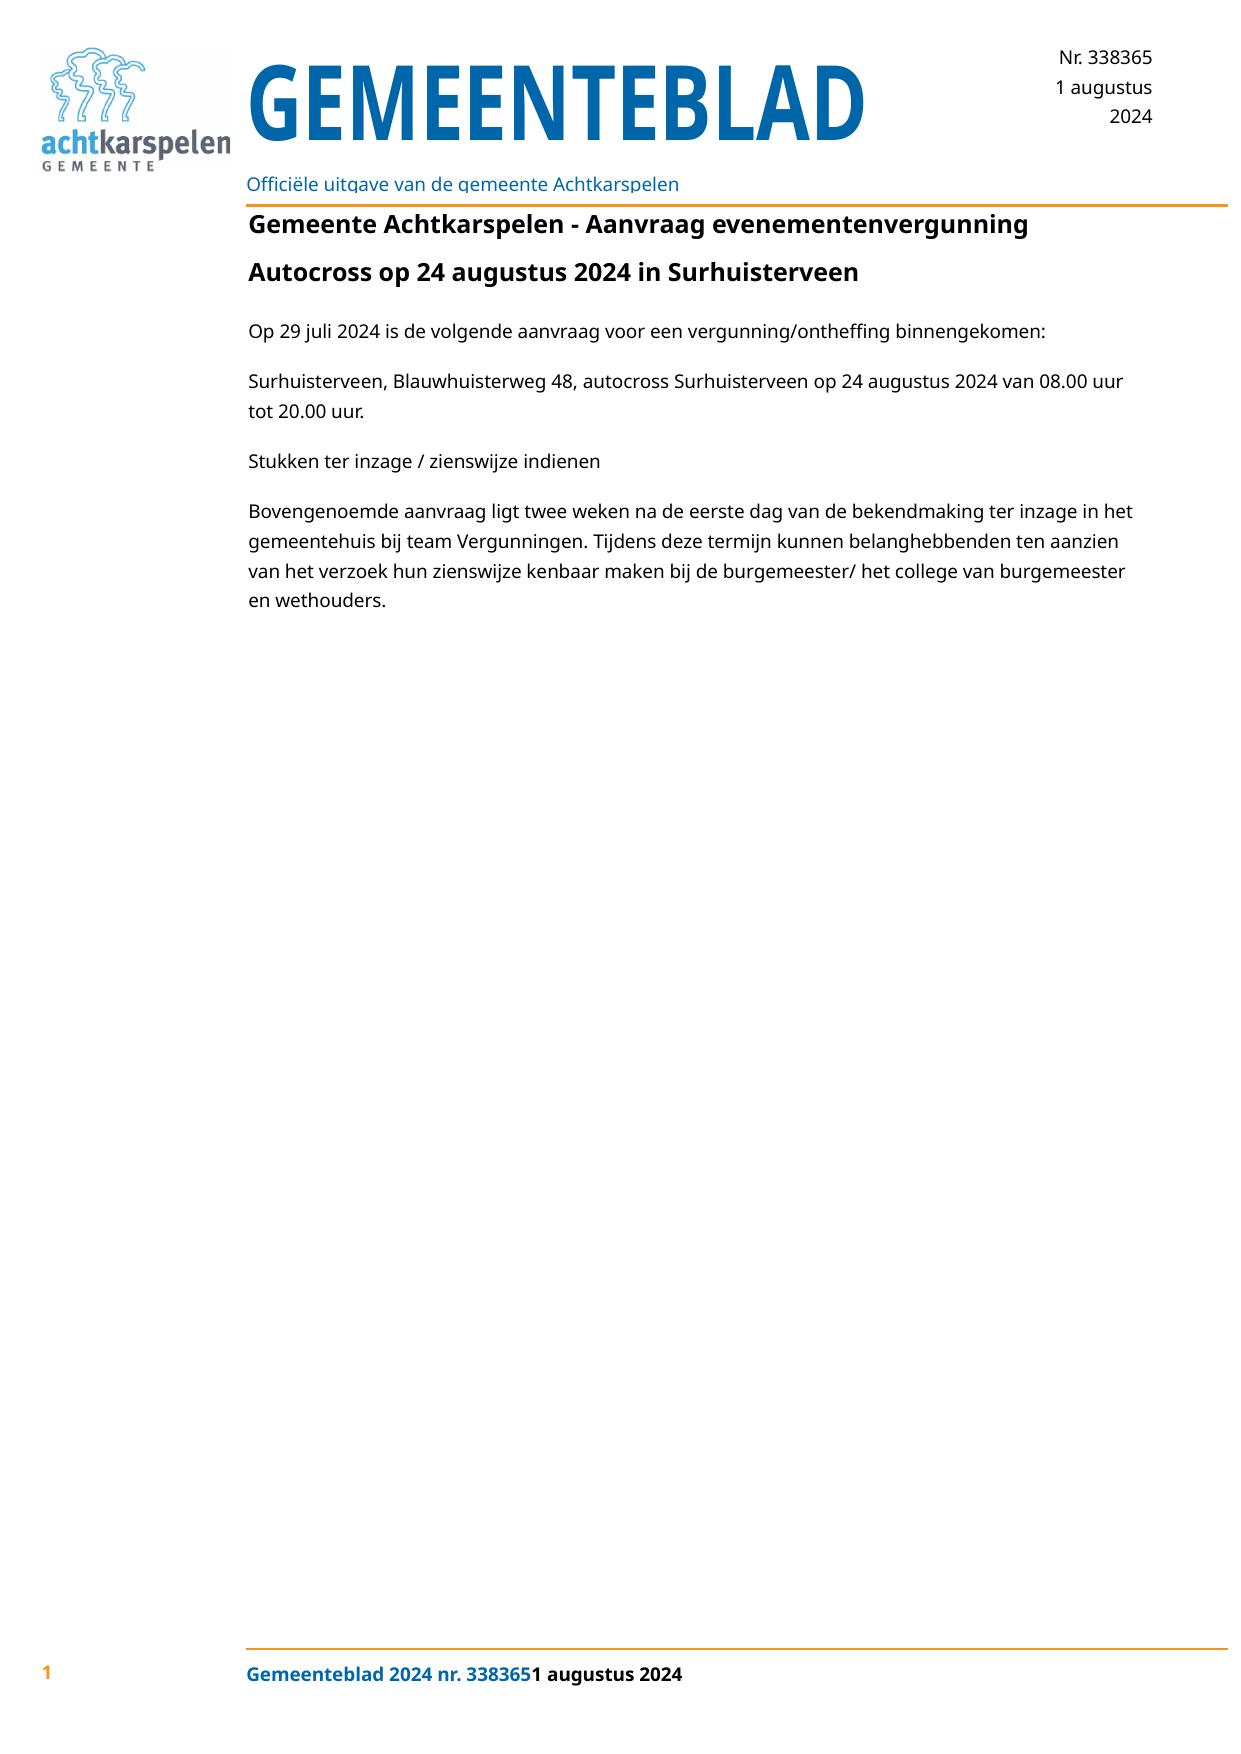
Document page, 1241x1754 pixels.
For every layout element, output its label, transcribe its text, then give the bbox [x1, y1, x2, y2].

text Op 29 juli 2024 is de volgende aanvraag voor een vergunning/ontheffing binnengekomen: [248, 318, 1152, 344]
text Gemeente Achtkarspelen - Aanvraag evenementenvergunning Autocross op 24 augustus 2024 in Surhuisterveen [248, 207, 1152, 288]
text Bovengenoemde aanvraag ligt twee weken na de eerste dag van de bekendmaking ter inzage in het gemeentehuis bij team Vergunningen. Tijdens deze termijn kunnen belanghebbenden ten aanzien van het verzoek hun zienswijze kenbaar maken bij de burgemeester/ het college van burgemeester en wethouders. [248, 499, 1152, 613]
text Stukken ter inzage / zienswijze indienen [248, 448, 1152, 474]
text Surhuisterveen, Blauwhuisterweg 48, autocross Surhuisterveen op 24 augustus 2024 van 08.00 uur tot 20.00 uur. [248, 368, 1152, 424]
picture [41, 47, 231, 172]
